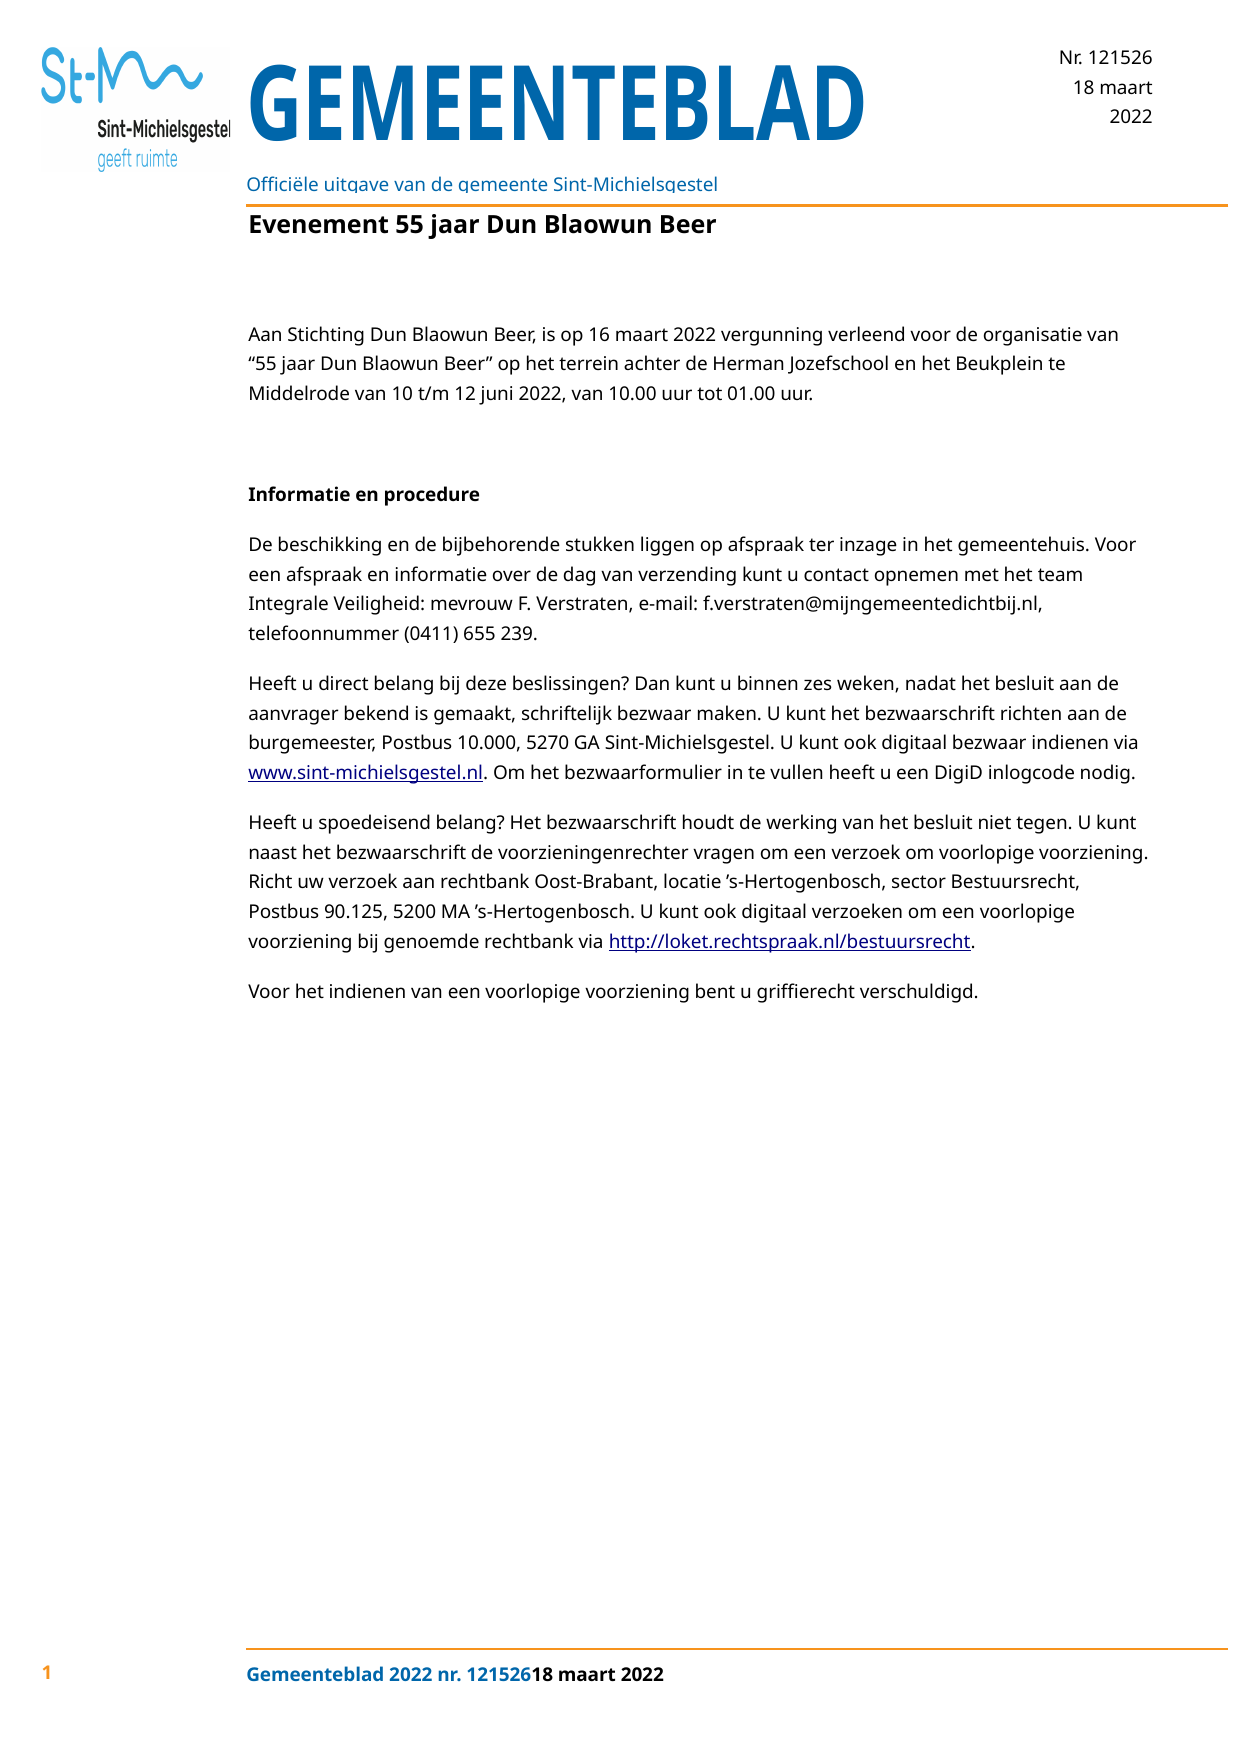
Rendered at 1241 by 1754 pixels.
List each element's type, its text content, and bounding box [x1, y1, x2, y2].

text Voor het indienen van een voorlopige voorziening bent u griffierecht verschuldigd. [248, 978, 1152, 1004]
text Heeft u spoedeisend belang? Het bezwaarschrift houdt de werking van het besluit niet tegen. U kunt naast het bezwaarschrift de voorzieningenrechter vragen om een verzoek om voorlopige voorziening. Richt uw verzoek aan rechtbank Oost-Brabant, locatie ’s-Hertogenbosch, sector Bestuursrecht, Postbus 90.125, 5200 MA ’s-Hertogenbosch. U kunt ook digitaal verzoeken om een voorlopige voorziening bij genoemde rechtbank via http://loket.rechtspraak.nl/bestuursrecht. [248, 809, 1152, 953]
text De beschikking en de bijbehorende stukken liggen op afspraak ter inzage in het gemeentehuis. Voor een afspraak en informatie over de dag van verzending kunt u contact opnemen met het team Integrale Veiligheid: mevrouw F. Verstraten, e-mail: f.verstraten@mijngemeentedichtbij.nl, telefoonnummer (0411) 655 239. [248, 531, 1152, 646]
text Aan Stichting Dun Blaowun Beer, is op 16 maart 2022 vergunning verleend voor de organisatie van “55 jaar Dun Blaowun Beer” op het terrein achter de Herman Jozefschool en het Beukplein te Middelrode van 10 t/m 12 juni 2022, van 10.00 uur tot 01.00 uur. [248, 321, 1152, 406]
text Informatie en procedure [248, 481, 1152, 506]
picture [41, 47, 231, 172]
text Heeft u direct belang bij deze beslissingen? Dan kunt u binnen zes weken, nadat het besluit aan de aanvrager bekend is gemaakt, schriftelijk bezwaar maken. U kunt het bezwaarschrift richten aan de burgemeester, Postbus 10.000, 5270 GA Sint-Michielsgestel. U kunt ook digitaal bezwaar indienen via www.sint-michielsgestel.nl. Om het bezwaarformulier in te vullen heeft u een DigiD inlogcode nodig. [248, 670, 1152, 785]
text Evenement 55 jaar Dun Blaowun Beer [248, 207, 1152, 241]
